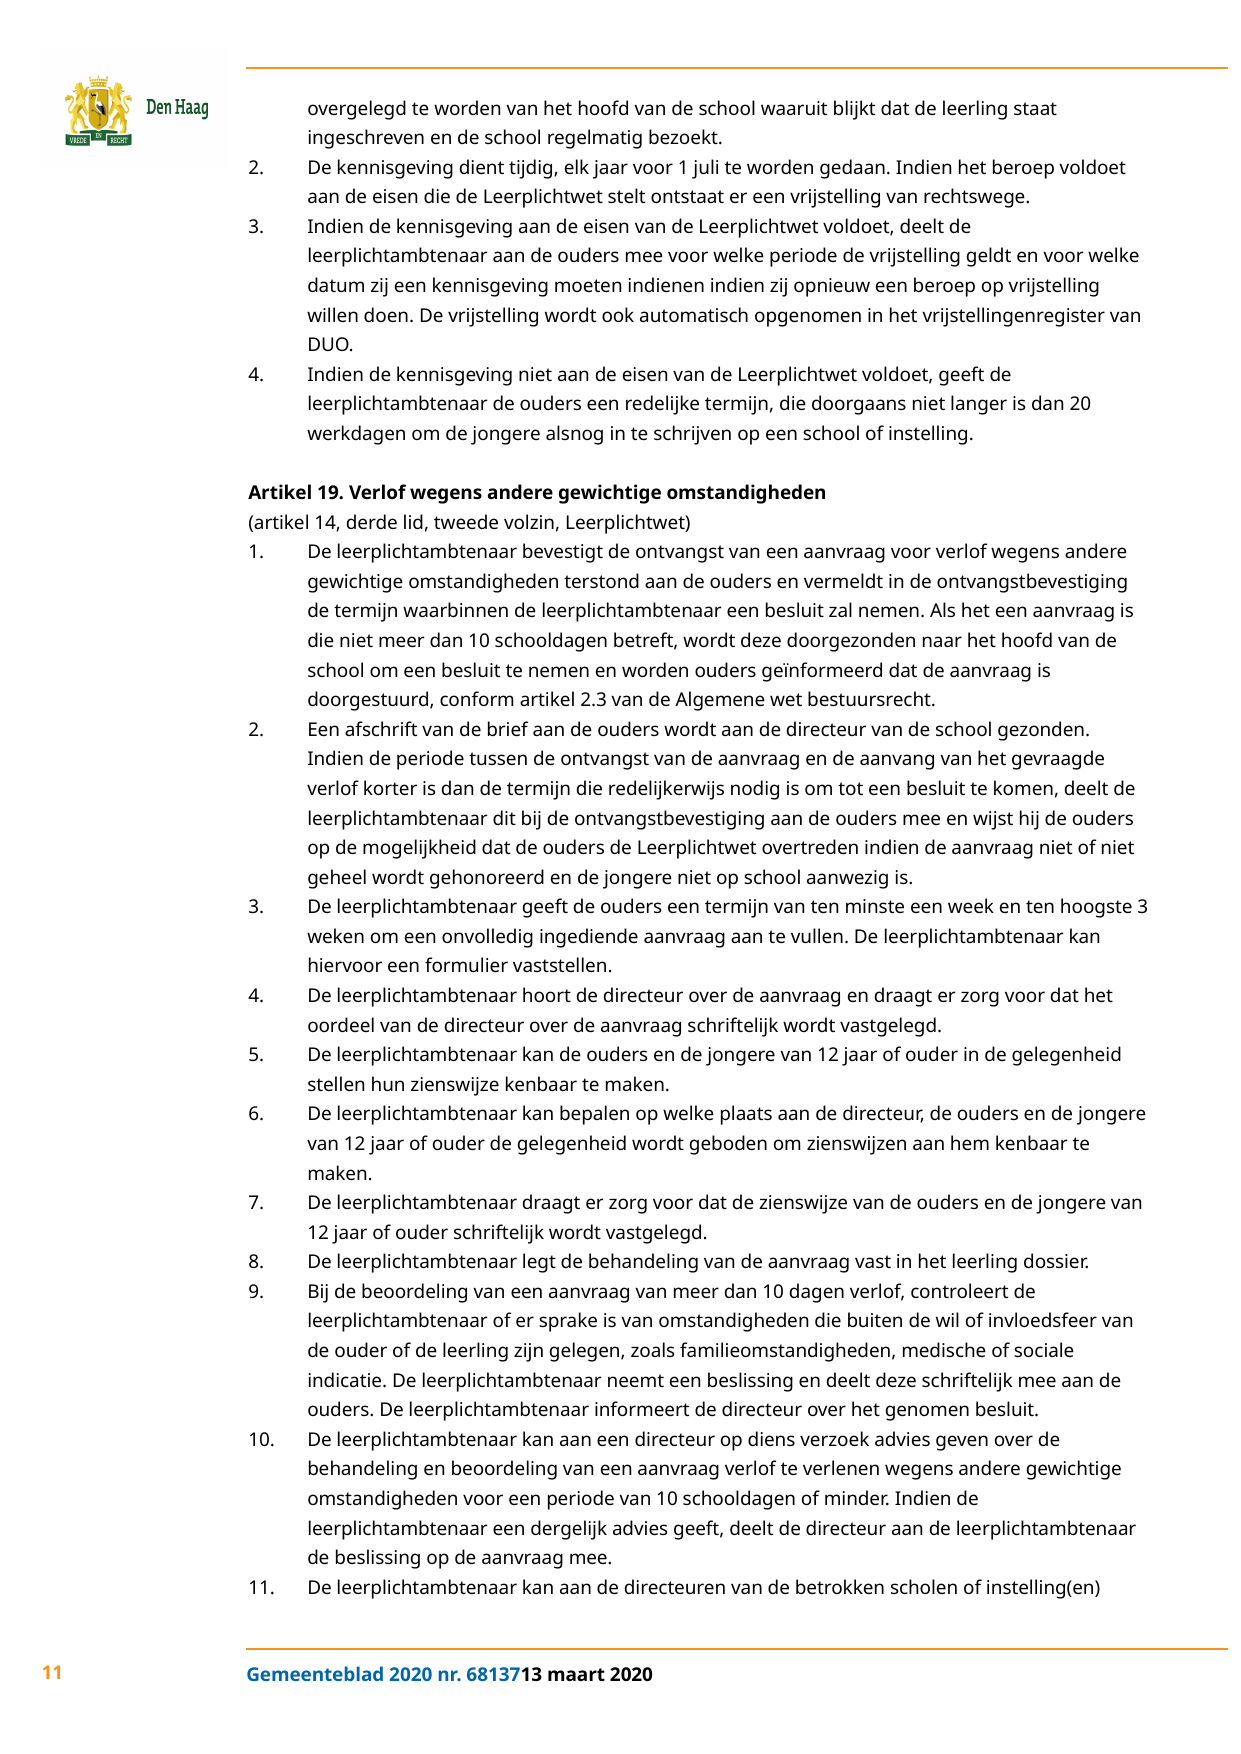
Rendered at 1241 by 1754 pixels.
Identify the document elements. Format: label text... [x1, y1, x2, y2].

list De leerplichtambtenaar kan bepalen op welke plaats aan de directeur, de ouders en de jongere van 12 jaar of ouder de gelegenheid wordt geboden om zienswijzen aan hem kenbaar te maken. [248, 1101, 1152, 1186]
list De leerplichtambtenaar kan de ouders en de jongere van 12 jaar of ouder in de gelegenheid stellen hun zienswijze kenbaar te maken. [248, 1041, 1152, 1097]
list De leerplichtambtenaar kan aan een directeur op diens verzoek advies geven over de behandeling en beoordeling van een aanvraag verlof te verlenen wegens andere gewichtige omstandigheden voor een periode van 10 schooldagen of minder. Indien de leerplichtambtenaar een dergelijk advies geeft, deelt de directeur aan de leerplichtambtenaar de beslissing op de aanvraag mee. [248, 1426, 1152, 1570]
list De leerplichtambtenaar geeft de ouders een termijn van ten minste een week en ten hoogste 3 weken om een onvolledig ingediende aanvraag aan te vullen. De leerplichtambtenaar kan hiervoor een formulier vaststellen. [248, 893, 1152, 978]
list De leerplichtambtenaar bevestigt de ontvangst van een aanvraag voor verlof wegens andere gewichtige omstandigheden terstond aan de ouders en vermeldt in de ontvangstbevestiging de termijn waarbinnen de leerplichtambtenaar een besluit zal nemen. Als het een aanvraag is die niet meer dan 10 schooldagen betreft, wordt deze doorgezonden naar het hoofd van de school om een besluit te nemen en worden ouders geïnformeerd dat de aanvraag is doorgestuurd, conform artikel 2.3 van de Algemene wet bestuursrecht. [248, 538, 1152, 712]
list Indien de kennisgeving niet aan de eisen van de Leerplichtwet voldoet, geeft de leerplichtambtenaar de ouders een redelijke termijn, die doorgaans niet langer is dan 20 werkdagen om de jongere alsnog in te schrijven op een school of instelling. [248, 361, 1152, 446]
picture [41, 47, 231, 172]
list Een afschrift van de brief aan de ouders wordt aan de directeur van de school gezonden. Indien de periode tussen de ontvangst van de aanvraag en de aanvang van het gevraagde verlof korter is dan de termijn die redelijkerwijs nodig is om tot een besluit te komen, deelt de leerplichtambtenaar dit bij de ontvangstbevestiging aan de ouders mee en wijst hij de ouders op de mogelijkheid dat de ouders de Leerplichtwet overtreden indien de aanvraag niet of niet geheel wordt gehonoreerd en de jongere niet op school aanwezig is. [248, 716, 1152, 890]
list Indien de kennisgeving aan de eisen van de Leerplichtwet voldoet, deelt de leerplichtambtenaar aan de ouders mee voor welke periode de vrijstelling geldt en voor welke datum zij een kennisgeving moeten indienen indien zij opnieuw een beroep op vrijstelling willen doen. De vrijstelling wordt ook automatisch opgenomen in het vrijstellingenregister van DUO. [248, 213, 1152, 357]
list Bij de beoordeling van een aanvraag van meer dan 10 dagen verlof, controleert de leerplichtambtenaar of er sprake is van omstandigheden die buiten de wil of invloedsfeer van de ouder of de leerling zijn gelegen, zoals familieomstandigheden, medische of sociale indicatie. De leerplichtambtenaar neemt een beslissing en deelt deze schriftelijk mee aan de ouders. De leerplichtambtenaar informeert de directeur over het genomen besluit. [248, 1278, 1152, 1422]
list De leerplichtambtenaar legt de behandeling van de aanvraag vast in het leerling dossier. [248, 1248, 1152, 1274]
list De leerplichtambtenaar hoort de directeur over de aanvraag en draagt er zorg voor dat het oordeel van de directeur over de aanvraag schriftelijk wordt vastgelegd. [248, 982, 1152, 1038]
list overgelegd te worden van het hoofd van de school waaruit blijkt dat de leerling staat ingeschreven en de school regelmatig bezoekt. [248, 95, 1152, 150]
list De leerplichtambtenaar draagt er zorg voor dat de zienswijze van de ouders en de jongere van 12 jaar of ouder schriftelijk wordt vastgelegd. [248, 1189, 1152, 1245]
text (artikel 14, derde lid, tweede volzin, Leerplichtwet) [248, 509, 1152, 535]
list De leerplichtambtenaar kan aan de directeuren van de betrokken scholen of instelling(en) [248, 1574, 1152, 1600]
list De kennisgeving dient tijdig, elk jaar voor 1 juli te worden gedaan. Indien het beroep voldoet aan de eisen die de Leerplichtwet stelt ontstaat er een vrijstelling van rechtswege. [248, 154, 1152, 209]
text Artikel 19. Verlof wegens andere gewichtige omstandigheden [248, 479, 1152, 505]
